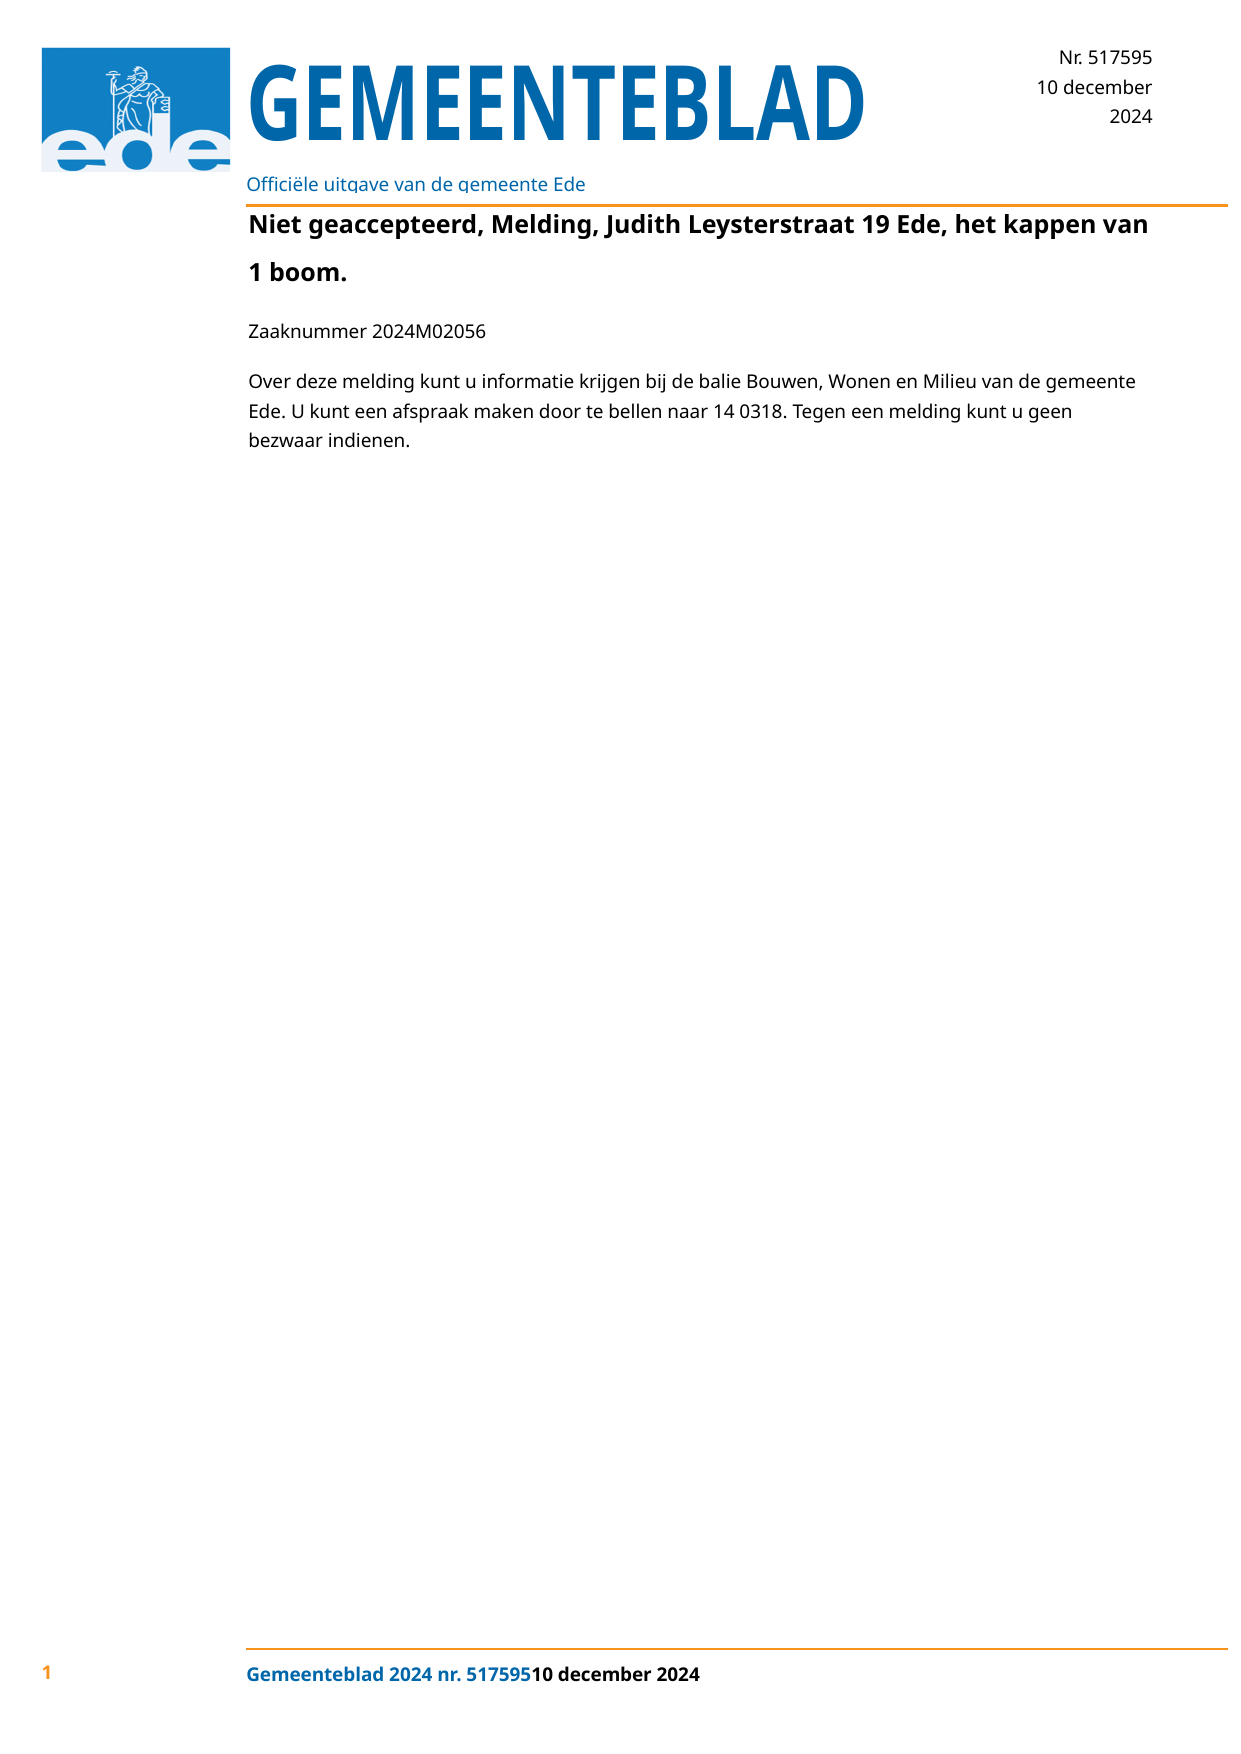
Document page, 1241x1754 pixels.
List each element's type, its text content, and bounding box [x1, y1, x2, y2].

text Niet geaccepteerd, Melding, Judith Leysterstraat 19 Ede, het kappen van 1 boom. [248, 207, 1152, 288]
text Over deze melding kunt u informatie krijgen bij de balie Bouwen, Wonen en Milieu van de gemeente Ede. U kunt een afspraak maken door te bellen naar 14 0318. Tegen een melding kunt u geen bezwaar indienen. [248, 368, 1152, 453]
picture [41, 47, 231, 172]
text Zaaknummer 2024M02056 [248, 318, 1152, 344]
